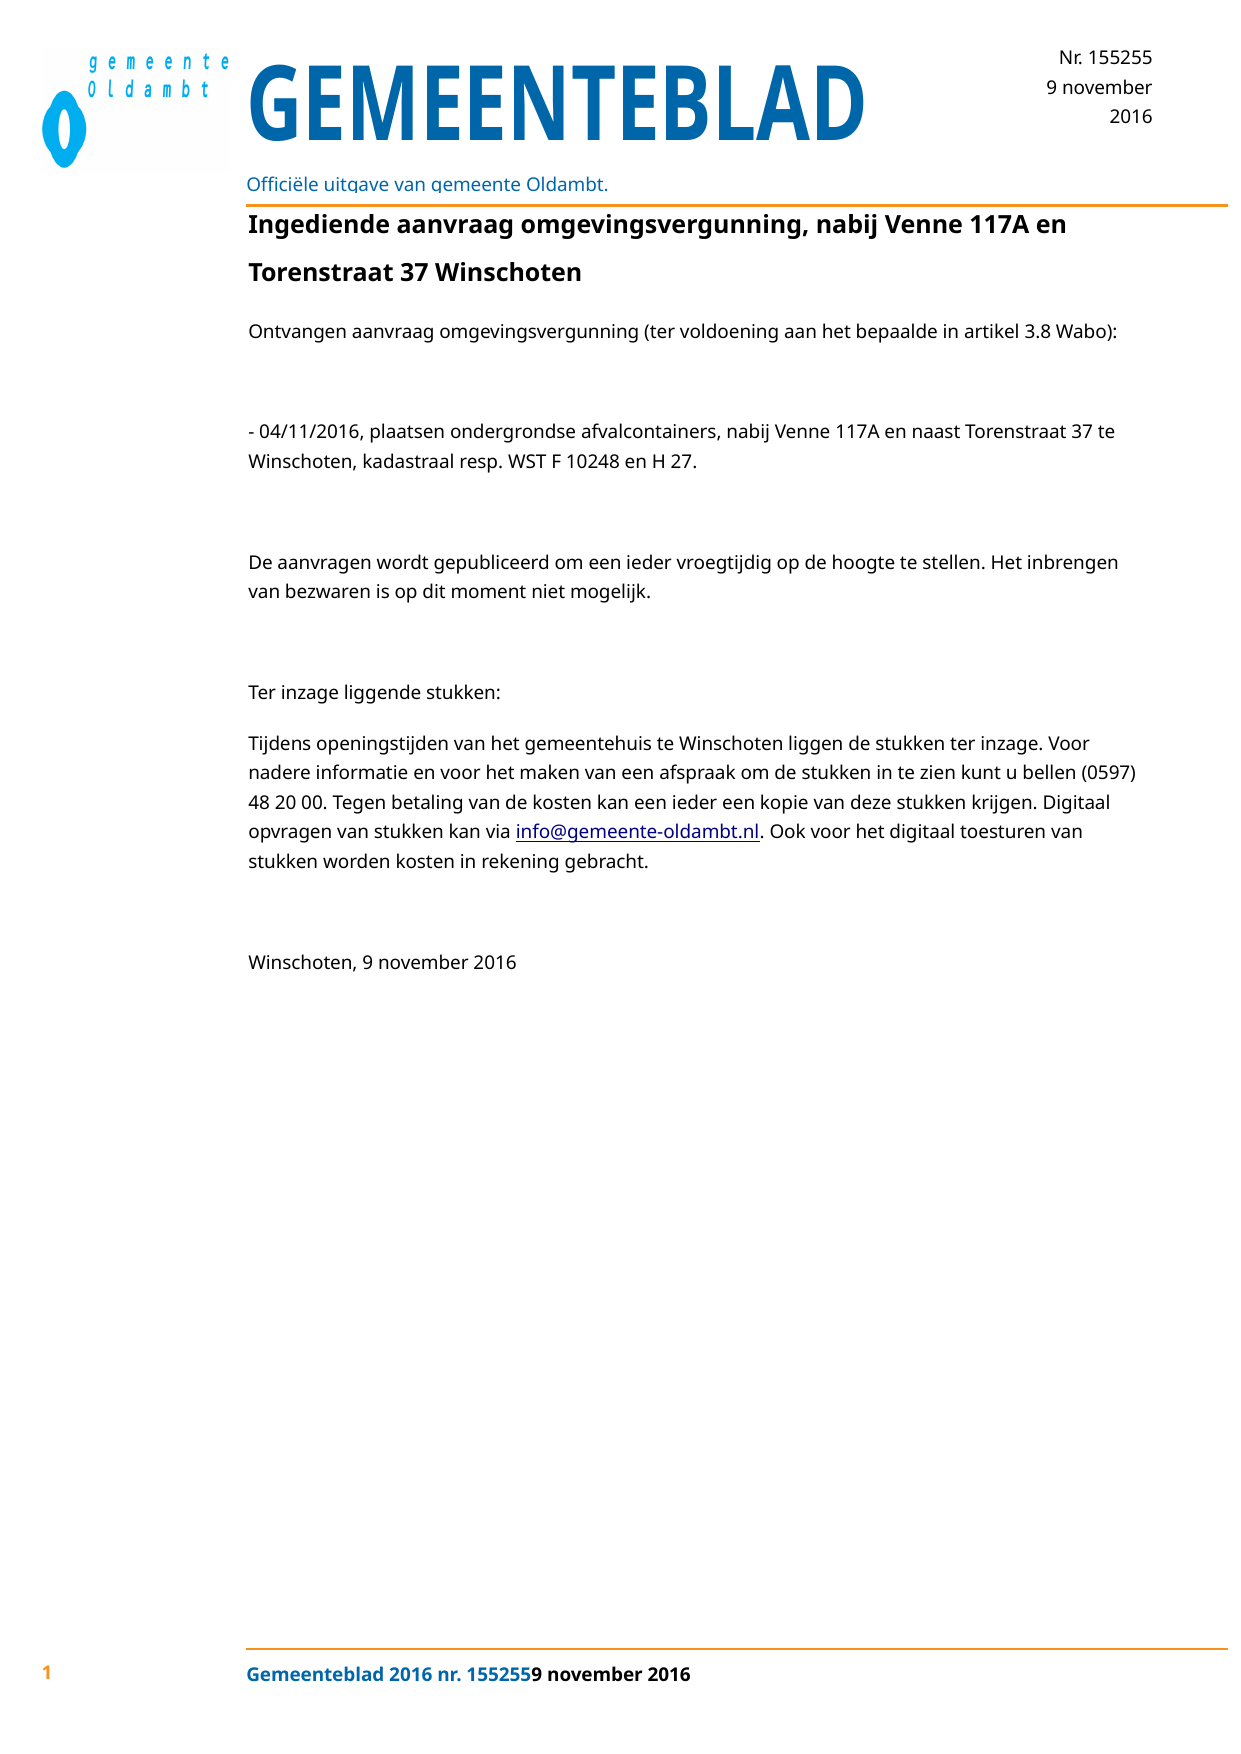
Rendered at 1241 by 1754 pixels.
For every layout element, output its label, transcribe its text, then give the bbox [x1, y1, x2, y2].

text Ter inzage liggende stukken: [248, 679, 1152, 705]
text Winschoten, 9 november 2016 [248, 949, 1152, 975]
text - 04/11/2016, plaatsen ondergrondse afvalcontainers, nabij Venne 117A en naast Torenstraat 37 te Winschoten, kadastraal resp. WST F 10248 en H 27. [248, 419, 1152, 474]
picture [41, 47, 231, 172]
text Tijdens openingstijden van het gemeentehuis te Winschoten liggen de stukken ter inzage. Voor nadere informatie en voor het maken van een afspraak om de stukken in te zien kunt u bellen (0597) 48 20 00. Tegen betaling van de kosten kan een ieder een kopie van deze stukken krijgen. Digitaal opvragen van stukken kan via info@gemeente-oldambt.nl. Ook voor het digitaal toesturen van stukken worden kosten in rekening gebracht. [248, 730, 1152, 874]
text Ontvangen aanvraag omgevingsvergunning (ter voldoening aan het bepaalde in artikel 3.8 Wabo): [248, 318, 1152, 344]
text Ingediende aanvraag omgevingsvergunning, nabij Venne 117A en Torenstraat 37 Winschoten [248, 207, 1152, 288]
text De aanvragen wordt gepubliceerd om een ieder vroegtijdig op de hoogte te stellen. Het inbrengen van bezwaren is op dit moment niet mogelijk. [248, 549, 1152, 604]
